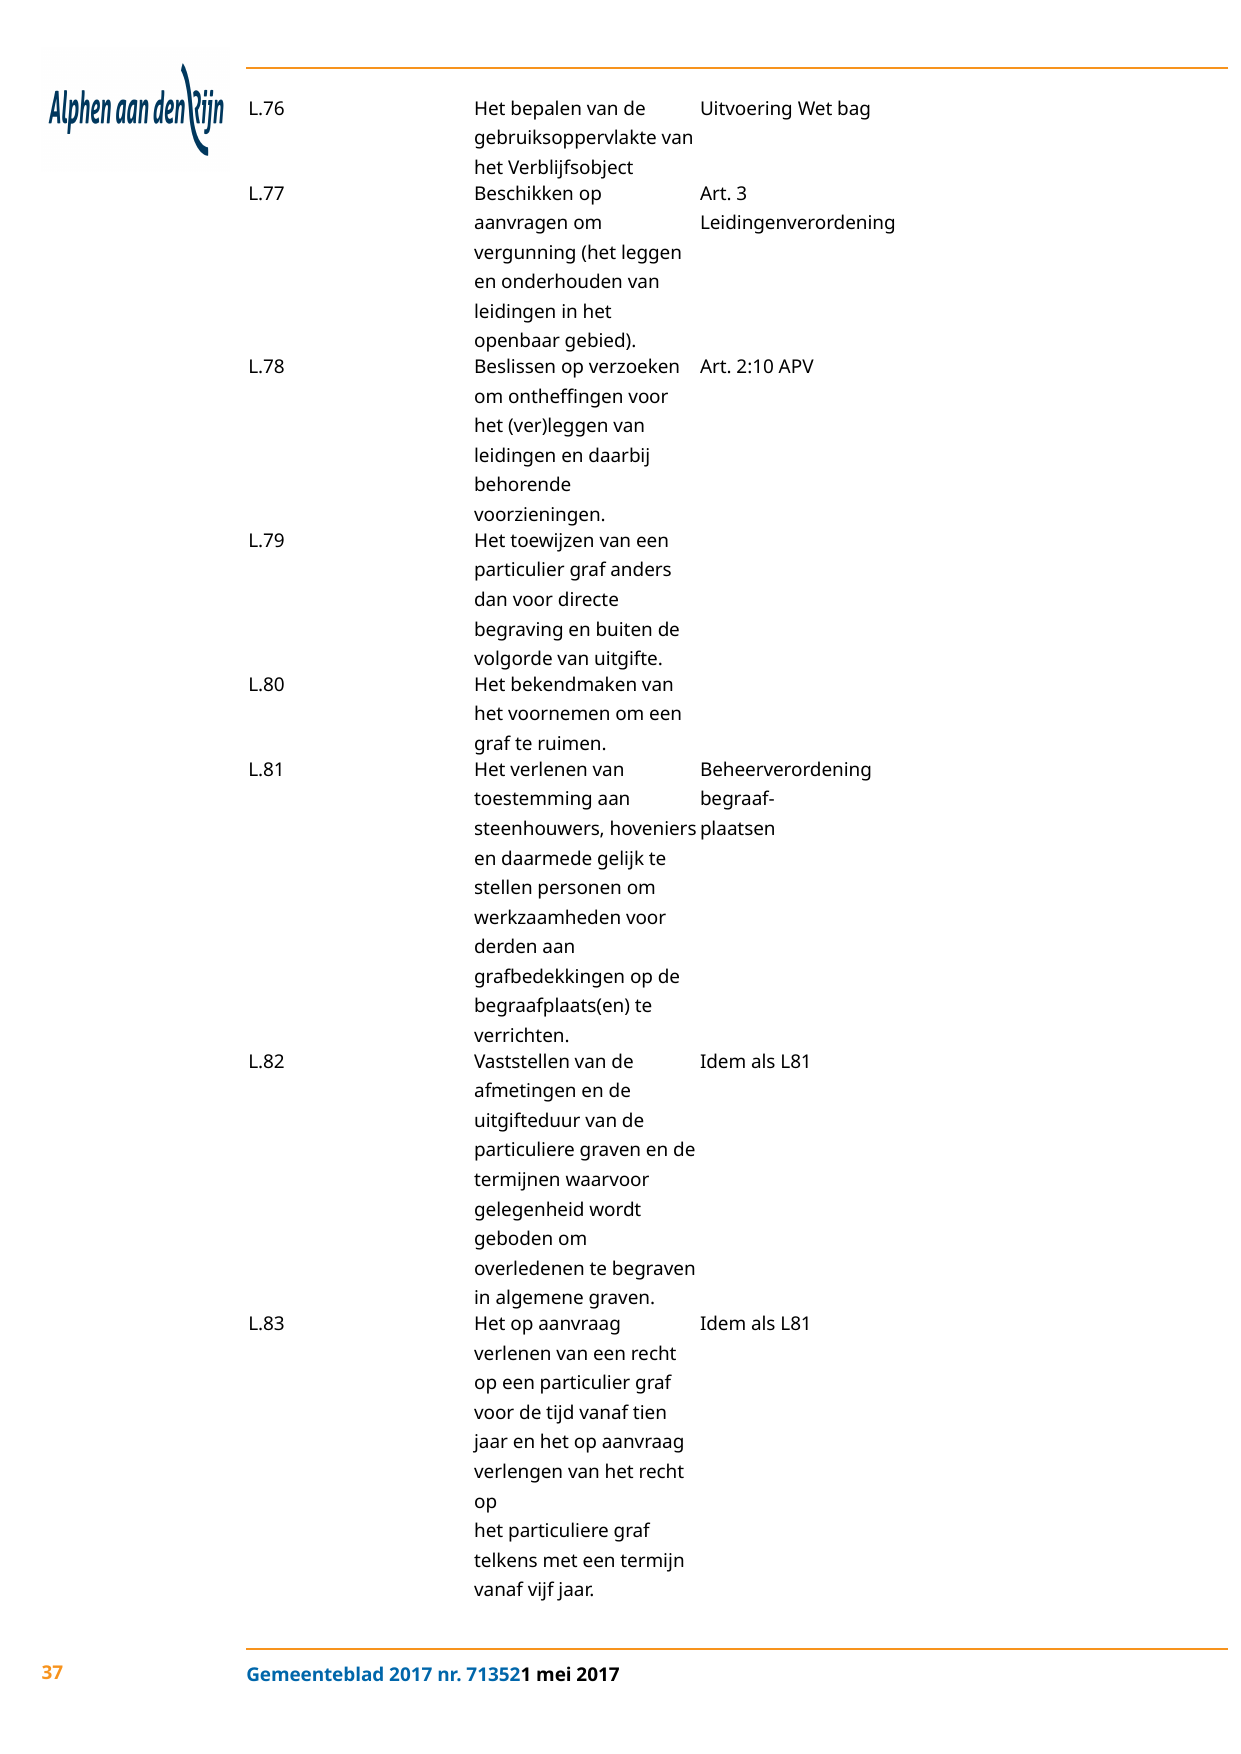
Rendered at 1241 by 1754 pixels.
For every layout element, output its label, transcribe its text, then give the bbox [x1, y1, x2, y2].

table_cell Het op aanvraag verlenen van een recht op een particulier graf voor de tijd vanaf tien jaar en het op aanvraag verlengen van het recht op het particuliere graf telkens met een termijn vanaf vijf jaar. [474, 1310, 700, 1602]
table_cell [926, 1310, 1152, 1602]
table_cell L.79 [248, 527, 474, 671]
table_header [926, 95, 1152, 180]
table_cell [926, 671, 1152, 756]
table_cell [700, 527, 926, 671]
table_header Uitvoering Wet bag [700, 95, 926, 180]
table_cell Art. 2:10 APV [700, 353, 926, 527]
table_cell L.81 [248, 756, 474, 1048]
table_cell L.77 [248, 180, 474, 353]
table_cell Het verlenen van toestemming aan steenhouwers, hoveniers en daarmede gelijk te stellen personen om werkzaamheden voor derden aan grafbedekkingen op de begraafplaats(en) te verrichten. [474, 756, 700, 1048]
table_cell L.78 [248, 353, 474, 527]
table_cell L.83 [248, 1310, 474, 1602]
table_cell Het toewijzen van een particulier graf anders dan voor directe begraving en buiten de volgorde van uitgifte. [474, 527, 700, 671]
table_header L.76 [248, 95, 474, 180]
table_cell [926, 756, 1152, 1048]
table_cell Art. 3 Leidingenverordening [700, 180, 926, 353]
picture [41, 47, 231, 172]
table_cell Het bekendmaken van het voornemen om een graf te ruimen. [474, 671, 700, 756]
table_cell [700, 671, 926, 756]
table_cell L.80 [248, 671, 474, 756]
table_cell Beheerverordening begraaf- plaatsen [700, 756, 926, 1048]
table_cell [926, 1048, 1152, 1310]
table_cell Beschikken op aanvragen om vergunning (het leggen en onderhouden van leidingen in het openbaar gebied). [474, 180, 700, 353]
table_cell Idem als L81 [700, 1310, 926, 1602]
table_cell Vaststellen van de afmetingen en de uitgifteduur van de particuliere graven en de termijnen waarvoor gelegenheid wordt geboden om overledenen te begraven in algemene graven. [474, 1048, 700, 1310]
table_cell Idem als L81 [700, 1048, 926, 1310]
table_cell [926, 527, 1152, 671]
table_cell L.82 [248, 1048, 474, 1310]
table_cell [926, 353, 1152, 527]
table_cell [926, 180, 1152, 353]
table_cell Beslissen op verzoeken om ontheffingen voor het (ver)leggen van leidingen en daarbij behorende voorzieningen. [474, 353, 700, 527]
table_header Het bepalen van de gebruiksoppervlakte van het Verblijfsobject [474, 95, 700, 180]
